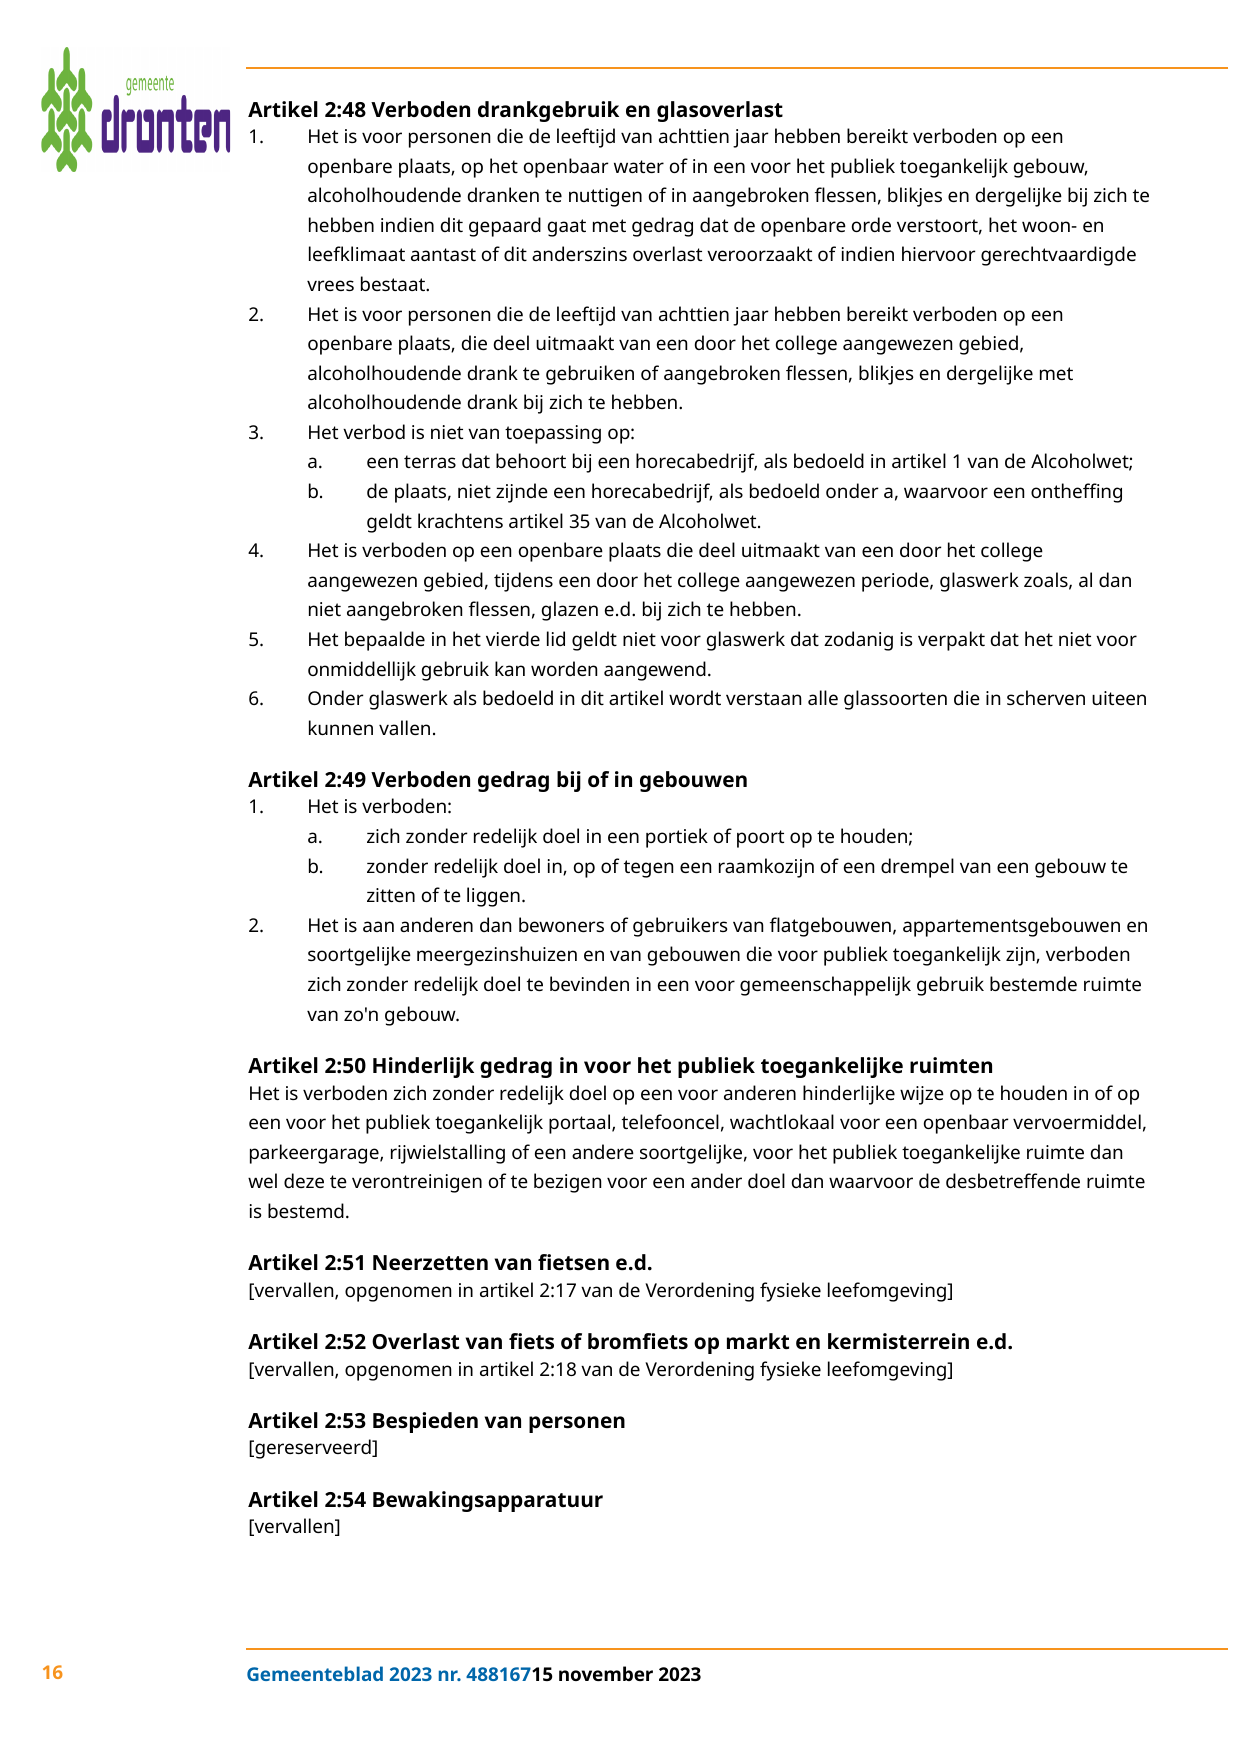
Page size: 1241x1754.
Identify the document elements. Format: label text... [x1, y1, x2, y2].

list zonder redelijk doel in, op of tegen een raamkozijn of een drempel van een gebouw te zitten of te liggen. [307, 853, 1152, 908]
text Artikel 2:52 Overlast van fiets of bromfiets op markt en kermisterrein e.d. [248, 1327, 1152, 1356]
list Het verbod is niet van toepassing op: [248, 419, 1152, 445]
text [vervallen, opgenomen in artikel 2:18 van de Verordening fysieke leefomgeving] [248, 1356, 1152, 1381]
list Het is verboden: [248, 794, 1152, 819]
text Artikel 2:51 Neerzetten van fietsen e.d. [248, 1248, 1152, 1277]
text Artikel 2:53 Bespieden van personen [248, 1406, 1152, 1434]
list Het is aan anderen dan bewoners of gebruikers van flatgebouwen, appartementsgebouwen en soortgelijke meergezinshuizen en van gebouwen die voor publiek toegankelijk zijn, verboden zich zonder redelijk doel te bevinden in een voor gemeenschappelijk gebruik bestemde ruimte van zo'n gebouw. [248, 912, 1152, 1027]
text Het is verboden zich zonder redelijk doel op een voor anderen hinderlijke wijze op te houden in of op een voor het publiek toegankelijk portaal, telefooncel, wachtlokaal voor een openbaar vervoermiddel, parkeergarage, rijwielstalling of een andere soortgelijke, voor het publiek toegankelijke ruimte dan wel deze te verontreinigen of te bezigen voor een ander doel dan waarvoor de desbetreffende ruimte is bestemd. [248, 1080, 1152, 1224]
list Onder glaswerk als bedoeld in dit artikel wordt verstaan alle glassoorten die in scherven uiteen kunnen vallen. [248, 685, 1152, 741]
list de plaats, niet zijnde een horecabedrijf, als bedoeld onder a, waarvoor een ontheffing geldt krachtens artikel 35 van de Alcoholwet. [307, 478, 1152, 533]
text Artikel 2:50 Hinderlijk gedrag in voor het publiek toegankelijke ruimten [248, 1051, 1152, 1080]
text Artikel 2:48 Verboden drankgebruik en glasoverlast [248, 95, 1152, 123]
text [vervallen] [248, 1513, 1152, 1539]
list Het is voor personen die de leeftijd van achttien jaar hebben bereikt verboden op een openbare plaats, die deel uitmaakt van een door het college aangewezen gebied, alcoholhoudende drank te gebruiken of aangebroken flessen, blikjes en dergelijke met alcoholhoudende drank bij zich te hebben. [248, 301, 1152, 415]
list Het is verboden op een openbare plaats die deel uitmaakt van een door het college aangewezen gebied, tijdens een door het college aangewezen periode, glaswerk zoals, al dan niet aangebroken flessen, glazen e.d. bij zich te hebben. [248, 537, 1152, 622]
text [gereserveerd] [248, 1434, 1152, 1460]
text Artikel 2:54 Bewakingsapparatuur [248, 1485, 1152, 1513]
text [vervallen, opgenomen in artikel 2:17 van de Verordening fysieke leefomgeving] [248, 1277, 1152, 1303]
list Het is voor personen die de leeftijd van achttien jaar hebben bereikt verboden op een openbare plaats, op het openbaar water of in een voor het publiek toegankelijk gebouw, alcoholhoudende dranken te nuttigen of in aangebroken flessen, blikjes en dergelijke bij zich te hebben indien dit gepaard gaat met gedrag dat de openbare orde verstoort, het woon- en leefklimaat aantast of dit anderszins overlast veroorzaakt of indien hiervoor gerechtvaardigde vrees bestaat. [248, 123, 1152, 297]
picture [41, 47, 231, 172]
list zich zonder redelijk doel in een portiek of poort op te houden; [307, 823, 1152, 849]
list een terras dat behoort bij een horecabedrijf, als bedoeld in artikel 1 van de Alcoholwet; [307, 449, 1152, 474]
list Het bepaalde in het vierde lid geldt niet voor glaswerk dat zodanig is verpakt dat het niet voor onmiddellijk gebruik kan worden aangewend. [248, 626, 1152, 681]
text Artikel 2:49 Verboden gedrag bij of in gebouwen [248, 765, 1152, 794]
